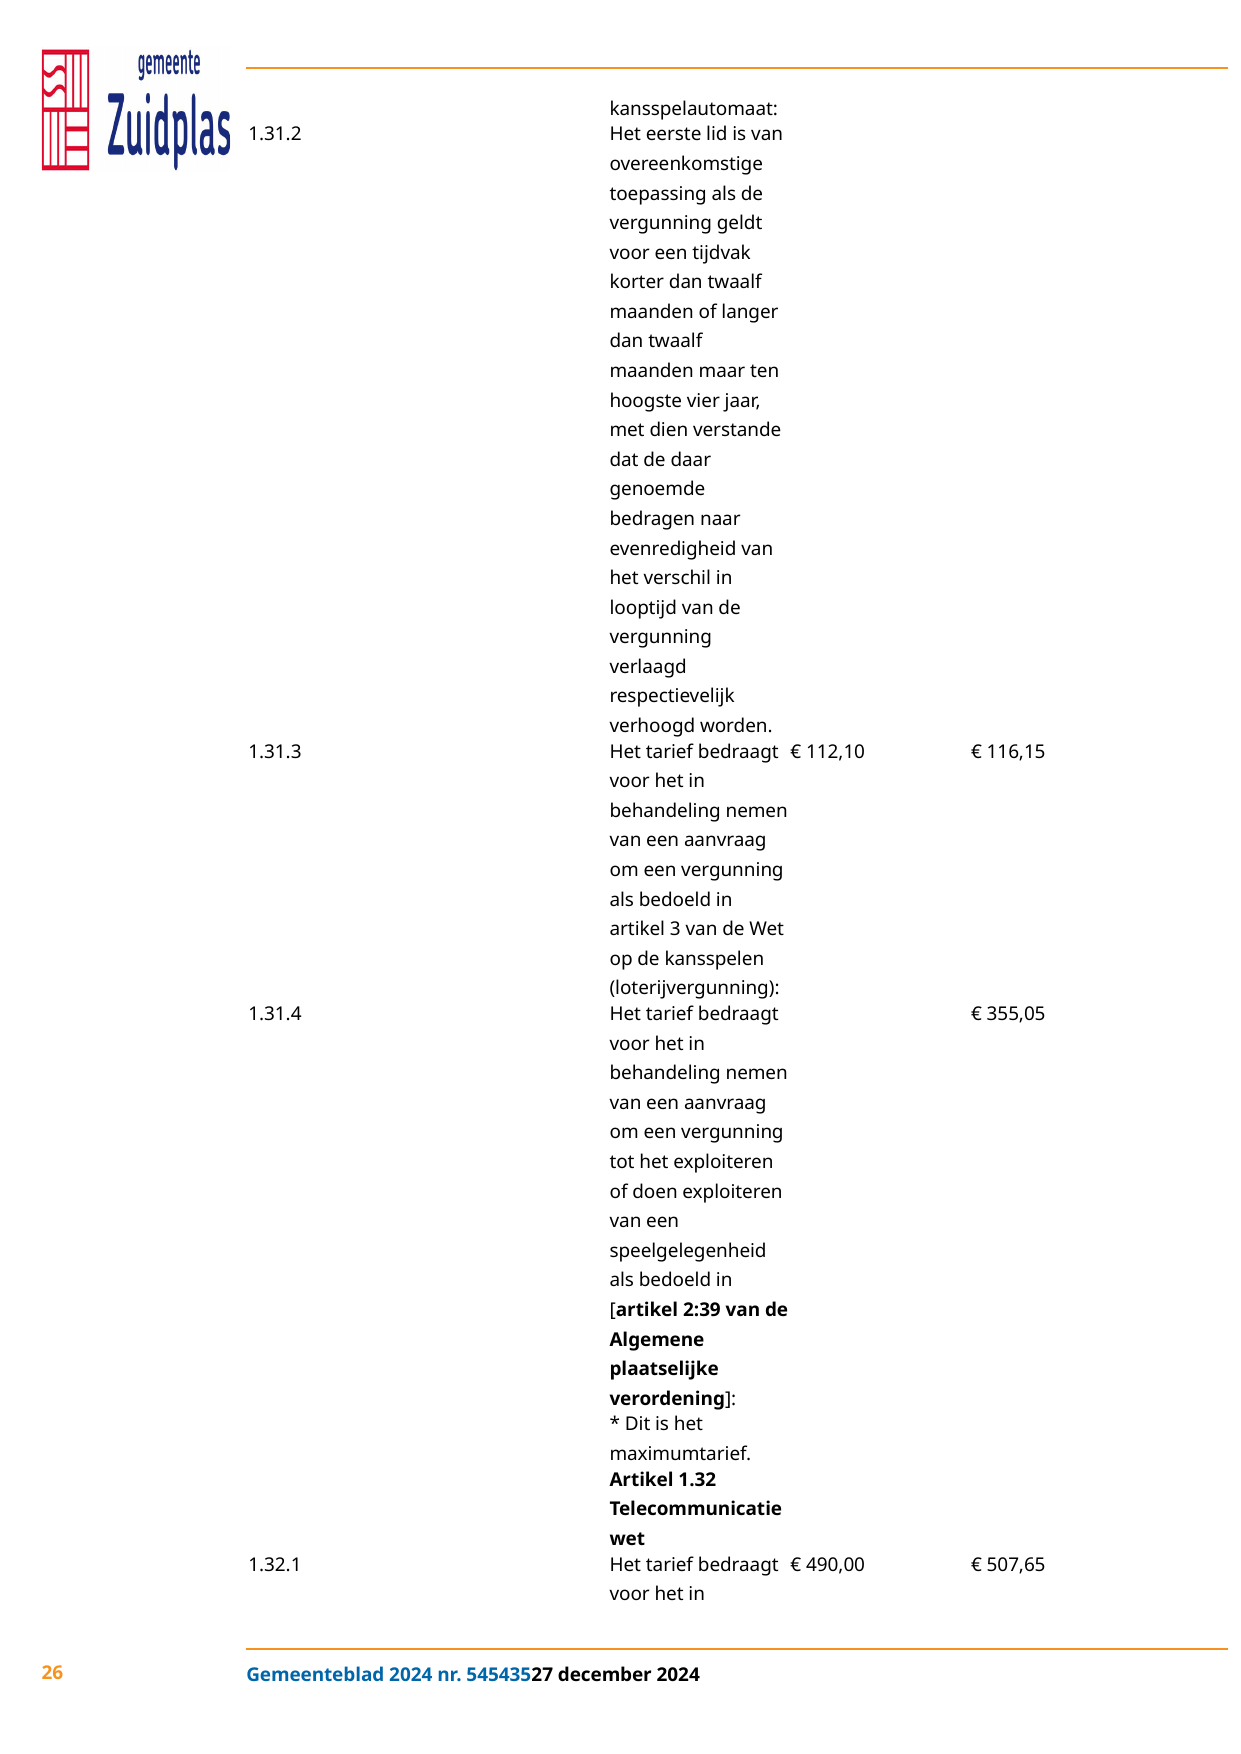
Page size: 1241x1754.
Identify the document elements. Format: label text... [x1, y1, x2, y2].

table_cell kansspelautomaat: [609, 95, 790, 121]
table_cell [971, 121, 1152, 738]
table_cell [429, 95, 609, 121]
table_cell [248, 95, 429, 121]
table_cell € 490,00 [790, 1551, 971, 1606]
table_cell [790, 121, 971, 738]
table_cell [429, 1000, 609, 1411]
table_cell € 355,05 [971, 1000, 1152, 1411]
table_cell [429, 1466, 609, 1551]
table_cell [429, 1411, 609, 1466]
table_cell Het tarief bedraagt voor het in behandeling nemen van een aanvraag om een vergunning als bedoeld in artikel 3 van de Wet op de kansspelen (loterijvergunning): [609, 738, 790, 1000]
table_cell Het tarief bedraagt voor het in behandeling nemen van een aanvraag om een vergunning tot het exploiteren of doen exploiteren van een speelgelegenheid als bedoeld in [artikel 2:39 van de Algemene plaatselijke verordening]: [609, 1000, 790, 1411]
table_cell [971, 1466, 1152, 1551]
table_cell Het eerste lid is van overeenkomstige toepassing als de vergunning geldt voor een tijdvak korter dan twaalf maanden of langer dan twaalf maanden maar ten hoogste vier jaar, met dien verstande dat de daar genoemde bedragen naar evenredigheid van het verschil in looptijd van de vergunning verlaagd respectievelijk verhoogd worden. [609, 121, 790, 738]
table_cell [971, 95, 1152, 121]
table_cell Artikel 1.32 Telecommunicatiewet [609, 1466, 790, 1551]
table_cell * Dit is het maximumtarief. [609, 1411, 790, 1466]
table_cell 1.32.1 [248, 1551, 429, 1606]
table_cell [790, 1411, 971, 1466]
table_cell [429, 121, 609, 738]
table_cell € 116,15 [971, 738, 1152, 1000]
table_cell Het tarief bedraagt voor het in [609, 1551, 790, 1606]
table_cell [429, 1551, 609, 1606]
table_cell [248, 1466, 429, 1551]
table_cell € 507,65 [971, 1551, 1152, 1606]
table_cell [248, 1411, 429, 1466]
table_cell 1.31.3 [248, 738, 429, 1000]
table_cell [790, 95, 971, 121]
table_cell [429, 738, 609, 1000]
table_cell 1.31.2 [248, 121, 429, 738]
table_cell [790, 1000, 971, 1411]
table_cell € 112,10 [790, 738, 971, 1000]
picture [41, 47, 231, 172]
table_cell 1.31.4 [248, 1000, 429, 1411]
table_cell [971, 1411, 1152, 1466]
table_cell [790, 1466, 971, 1551]
